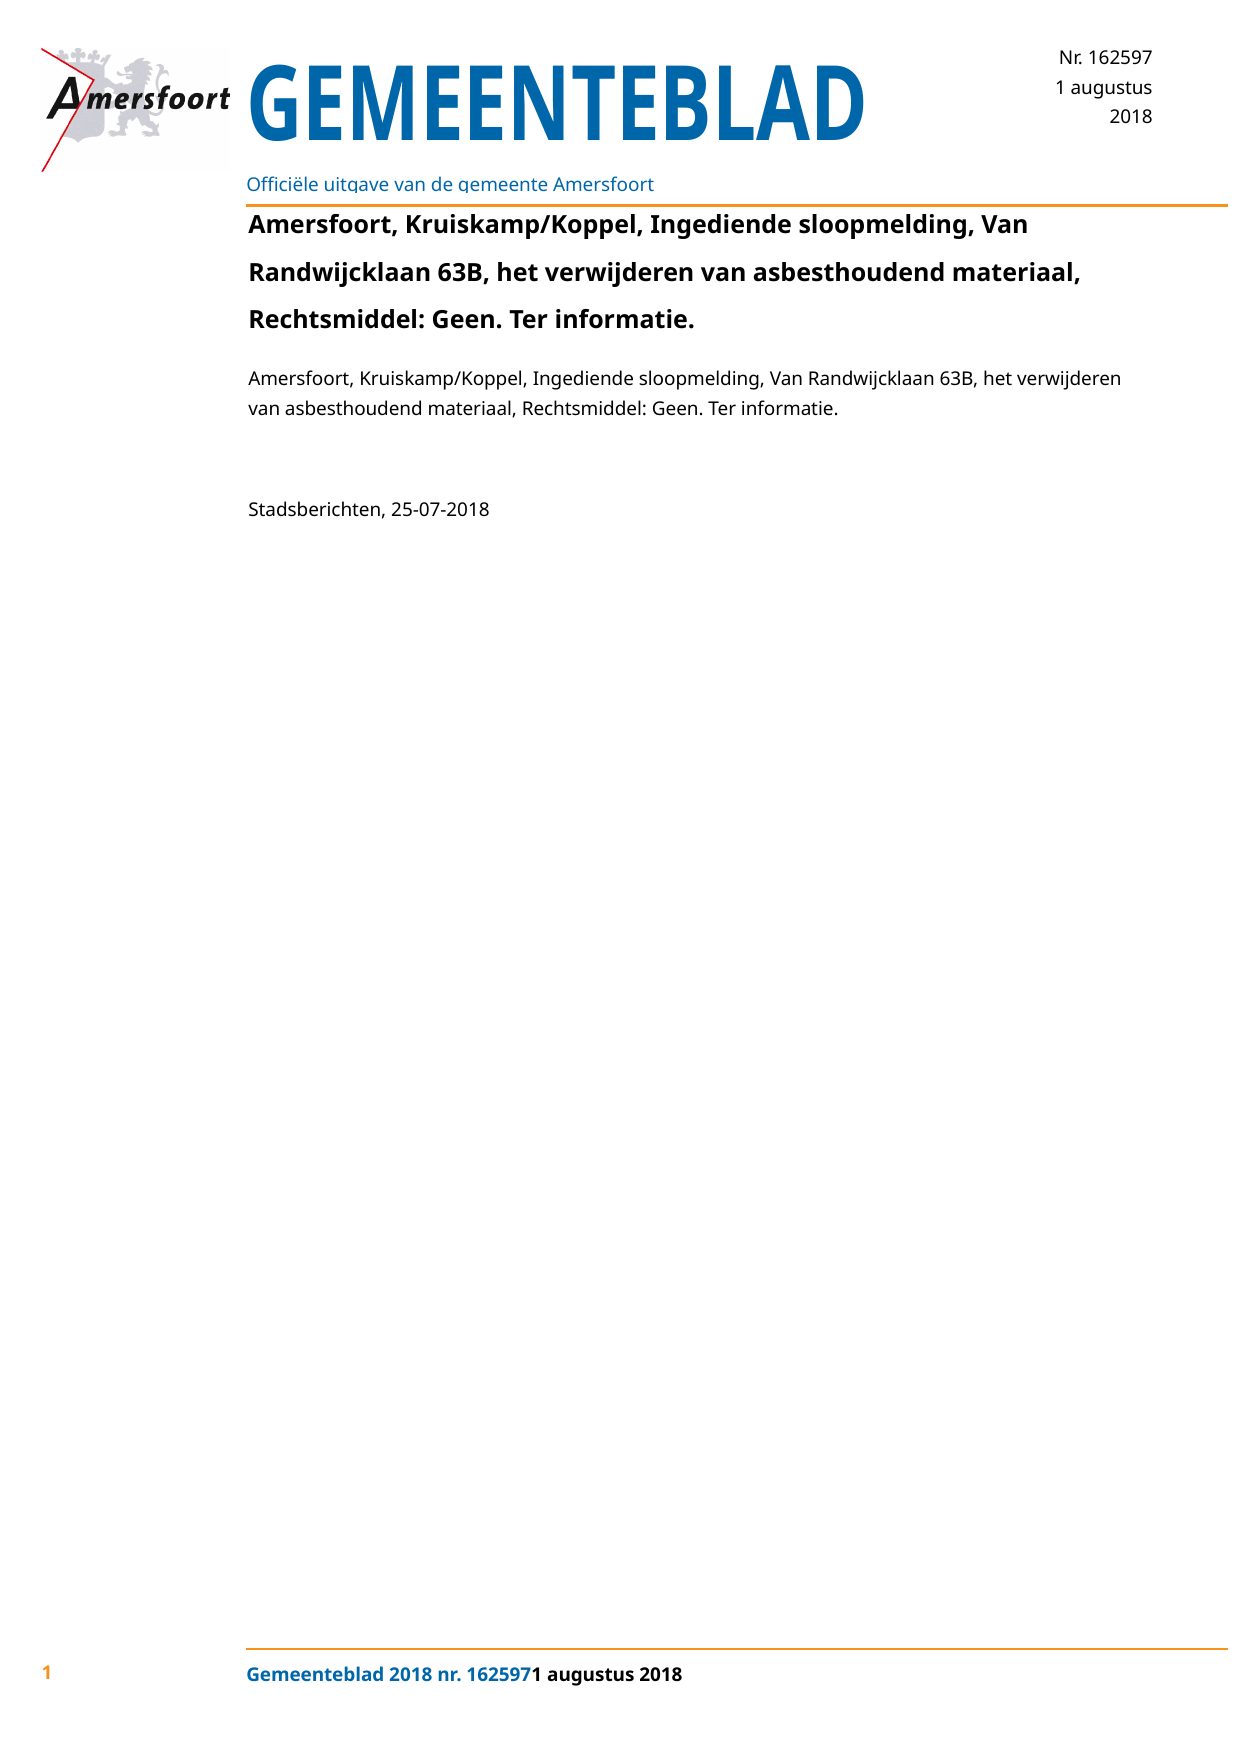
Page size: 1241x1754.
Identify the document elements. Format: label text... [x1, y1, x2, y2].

text Amersfoort, Kruiskamp/Koppel, Ingediende sloopmelding, Van Randwijcklaan 63B, het verwijderen van asbesthoudend materiaal, Rechtsmiddel: Geen. Ter informatie. [248, 207, 1152, 336]
text Amersfoort, Kruiskamp/Koppel, Ingediende sloopmelding, Van Randwijcklaan 63B, het verwijderen van asbesthoudend materiaal, Rechtsmiddel: Geen. Ter informatie. [248, 366, 1152, 421]
text Stadsberichten, 25-07-2018 [248, 496, 1152, 522]
picture [41, 47, 231, 172]
